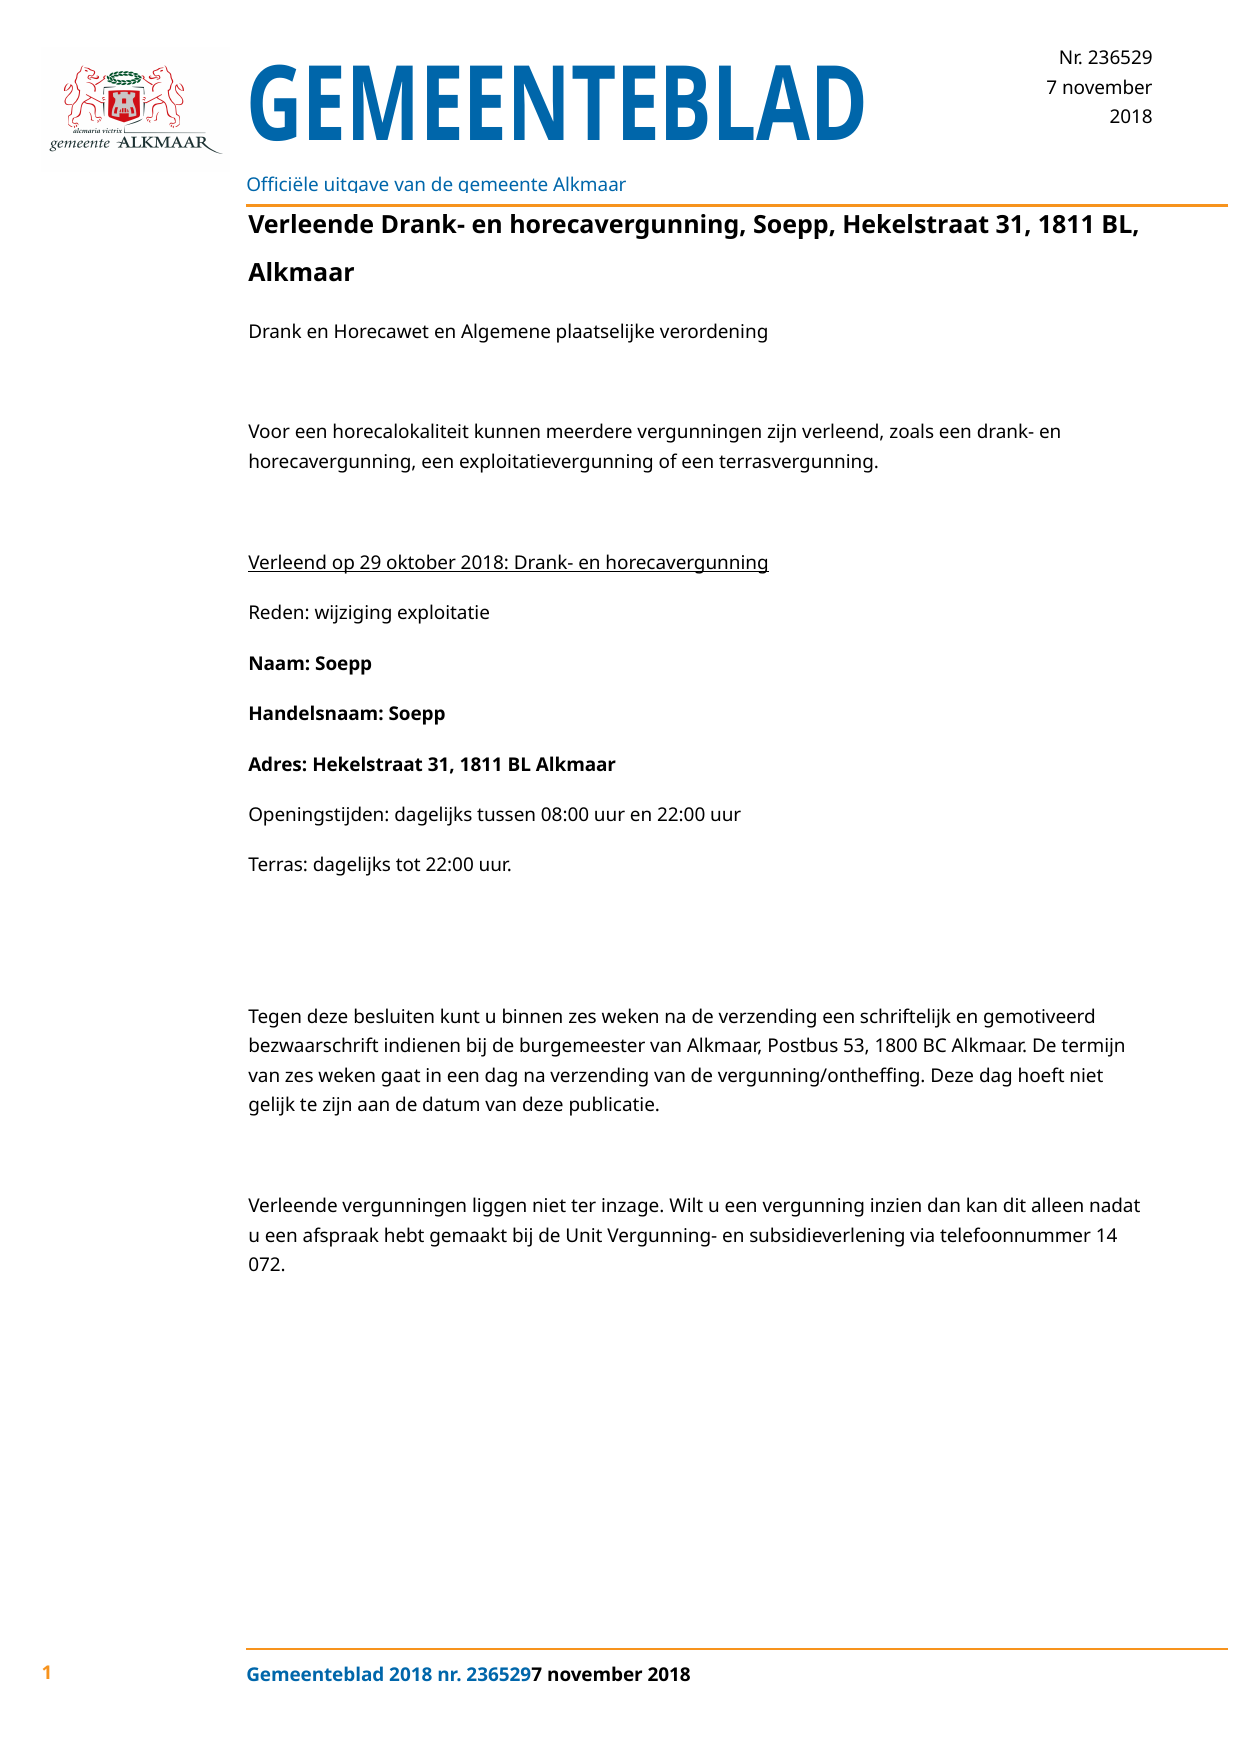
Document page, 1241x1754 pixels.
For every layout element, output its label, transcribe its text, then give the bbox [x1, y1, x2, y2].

text Tegen deze besluiten kunt u binnen zes weken na de verzending een schriftelijk en gemotiveerd bezwaarschrift indienen bij de burgemeester van Alkmaar, Postbus 53, 1800 BC Alkmaar. De termijn van zes weken gaat in een dag na verzending van de vergunning/ontheffing. Deze dag hoeft niet gelijk te zijn aan de datum van deze publicatie. [248, 1003, 1152, 1117]
text Terras: dagelijks tot 22:00 uur. [248, 852, 1152, 877]
text Voor een horecalokaliteit kunnen meerdere vergunningen zijn verleend, zoals een drank- en horecavergunning, een exploitatievergunning of een terrasvergunning. [248, 419, 1152, 474]
text Openingstijden: dagelijks tussen 08:00 uur en 22:00 uur [248, 801, 1152, 827]
text Naam: Soepp [248, 650, 1152, 676]
text Handelsnaam: Soepp [248, 700, 1152, 726]
text Adres: Hekelstraat 31, 1811 BL Alkmaar [248, 751, 1152, 777]
picture [41, 47, 231, 172]
text Verleend op 29 oktober 2018: Drank- en horecavergunning [248, 549, 1152, 575]
text Drank en Horecawet en Algemene plaatselijke verordening [248, 318, 1152, 344]
text Verleende Drank- en horecavergunning, Soepp, Hekelstraat 31, 1811 BL, Alkmaar [248, 207, 1152, 288]
text Reden: wijziging exploitatie [248, 599, 1152, 625]
text Verleende vergunningen liggen niet ter inzage. Wilt u een vergunning inzien dan kan dit alleen nadat u een afspraak hebt gemaakt bij de Unit Vergunning- en subsidieverlening via telefoonnummer 14 072. [248, 1192, 1152, 1277]
